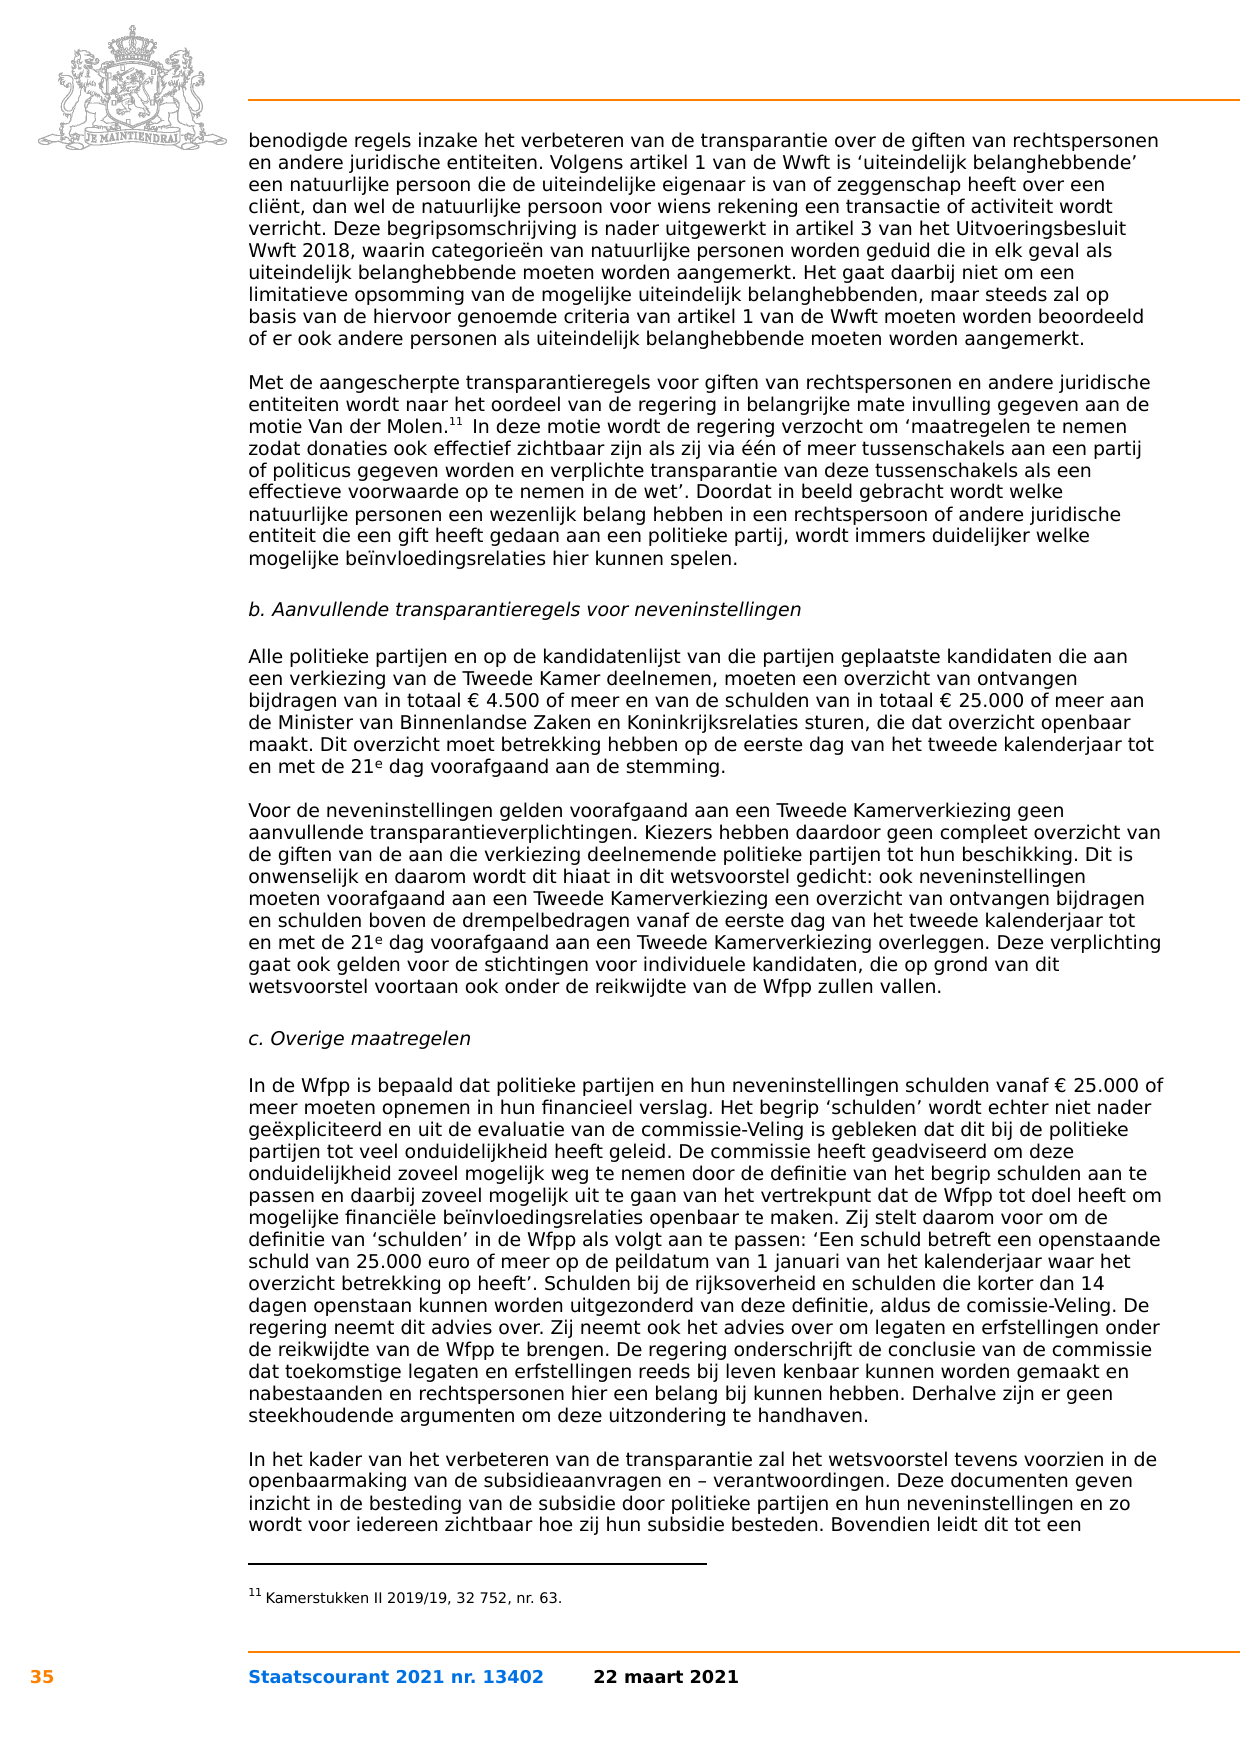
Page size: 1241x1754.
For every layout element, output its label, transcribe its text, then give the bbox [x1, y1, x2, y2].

text Met de aangescherpte transparantieregels voor giften van rechtspersonen en andere juridische entiteiten wordt naar het oordeel van de regering in belangrijke mate invulling gegeven aan de motie Van der Molen. In deze motie wordt de regering verzocht om ‘maatregelen te nemen zodat donaties ook effectief zichtbaar zijn als zij via één of meer tussenschakels aan een partij of politicus gegeven worden en verplichte transparantie van deze tussenschakels als een effectieve voorwaarde op te nemen in de wet’. Doordat in beeld gebracht wordt welke natuurlijke personen een wezenlijk belang hebben in een rechtspersoon of andere juridische entiteit die een gift heeft gedaan aan een politieke partij, wordt immers duidelijker welke mogelijke beïnvloedingsrelaties hier kunnen spelen. [248, 372, 1163, 569]
picture [38, 25, 227, 150]
text Voor de neveninstellingen gelden voorafgaand aan een Tweede Kamerverkiezing geen aanvullende transparantieverplichtingen. Kiezers hebben daardoor geen compleet overzicht van de giften van de aan die verkiezing deelnemende politieke partijen tot hun beschikking. Dit is onwenselijk en daarom wordt dit hiaat in dit wetsvoorstel gedicht: ook neveninstellingen moeten voorafgaand aan een Tweede Kamerverkiezing een overzicht van ontvangen bijdragen en schulden boven de drempelbedragen vanaf de eerste dag van het tweede kalenderjaar tot en met de 21e dag voorafgaand aan een Tweede Kamerverkiezing overleggen. Deze verplichting gaat ook gelden voor de stichtingen voor individuele kandidaten, die op grond van dit wetsvoorstel voortaan ook onder de reikwijdte van de Wfpp zullen vallen. [248, 800, 1163, 998]
text benodigde regels inzake het verbeteren van de transparantie over de giften van rechtspersonen en andere juridische entiteiten. Volgens artikel 1 van de Wwft is ‘uiteindelijk belanghebbende’ een natuurlijke persoon die de uiteindelijke eigenaar is van of zeggenschap heeft over een cliënt, dan wel de natuurlijke persoon voor wiens rekening een transactie of activiteit wordt verricht. Deze begripsomschrijving is nader uitgewerkt in artikel 3 van het Uitvoeringsbesluit Wwft 2018, waarin categorieën van natuurlijke personen worden geduid die in elk geval als uiteindelijk belanghebbende moeten worden aangemerkt. Het gaat daarbij niet om een limitatieve opsomming van de mogelijke uiteindelijk belanghebbenden, maar steeds zal op basis van de hiervoor genoemde criteria van artikel 1 van de Wwft moeten worden beoordeeld of er ook andere personen als uiteindelijk belanghebbende moeten worden aangemerkt. [248, 130, 1163, 350]
text In de Wfpp is bepaald dat politieke partijen en hun neveninstellingen schulden vanaf € 25.000 of meer moeten opnemen in hun financieel verslag. Het begrip ‘schulden’ wordt echter niet nader geëxpliciteerd en uit de evaluatie van de commissie-Veling is gebleken dat dit bij de politieke partijen tot veel onduidelijkheid heeft geleid. De commissie heeft geadviseerd om deze onduidelijkheid zoveel mogelijk weg te nemen door de definitie van het begrip schulden aan te passen en daarbij zoveel mogelijk uit te gaan van het vertrekpunt dat de Wfpp tot doel heeft om mogelijke financiële beïnvloedingsrelaties openbaar te maken. Zij stelt daarom voor om de definitie van ‘schulden’ in de Wfpp als volgt aan te passen: ‘Een schuld betreft een openstaande schuld van 25.000 euro of meer op de peildatum van 1 januari van het kalenderjaar waar het overzicht betrekking op heeft’. Schulden bij de rijksoverheid en schulden die korter dan 14 dagen openstaan kunnen worden uitgezonderd van deze definitie, aldus de comissie-Veling. De regering neemt dit advies over. Zij neemt ook het advies over om legaten en erfstellingen onder de reikwijdte van de Wfpp te brengen. De regering onderschrijft de conclusie van de commissie dat toekomstige legaten en erfstellingen reeds bij leven kenbaar kunnen worden gemaakt en nabestaanden en rechtspersonen hier een belang bij kunnen hebben. Derhalve zijn er geen steekhoudende argumenten om deze uitzondering te handhaven. [248, 1075, 1163, 1427]
subtitle b. Aanvullende transparantieregels voor neveninstellingen [248, 599, 1163, 621]
text Kamerstukken II 2019/19, 32 752, nr. 63. [248, 1586, 1163, 1608]
subtitle c. Overige maatregelen [248, 1028, 1163, 1050]
text In het kader van het verbeteren van de transparantie zal het wetsvoorstel tevens voorzien in de openbaarmaking van de subsidieaanvragen en – verantwoordingen. Deze documenten geven inzicht in de besteding van de subsidie door politieke partijen en hun neveninstellingen en zo wordt voor iedereen zichtbaar hoe zij hun subsidie besteden. Bovendien leidt dit tot een [248, 1448, 1163, 1536]
text Alle politieke partijen en op de kandidatenlijst van die partijen geplaatste kandidaten die aan een verkiezing van de Tweede Kamer deelnemen, moeten een overzicht van ontvangen bijdragen van in totaal € 4.500 of meer en van de schulden van in totaal € 25.000 of meer aan de Minister van Binnenlandse Zaken en Koninkrijksrelaties sturen, die dat overzicht openbaar maakt. Dit overzicht moet betrekking hebben op de eerste dag van het tweede kalenderjaar tot en met de 21e dag voorafgaand aan de stemming. [248, 646, 1163, 778]
